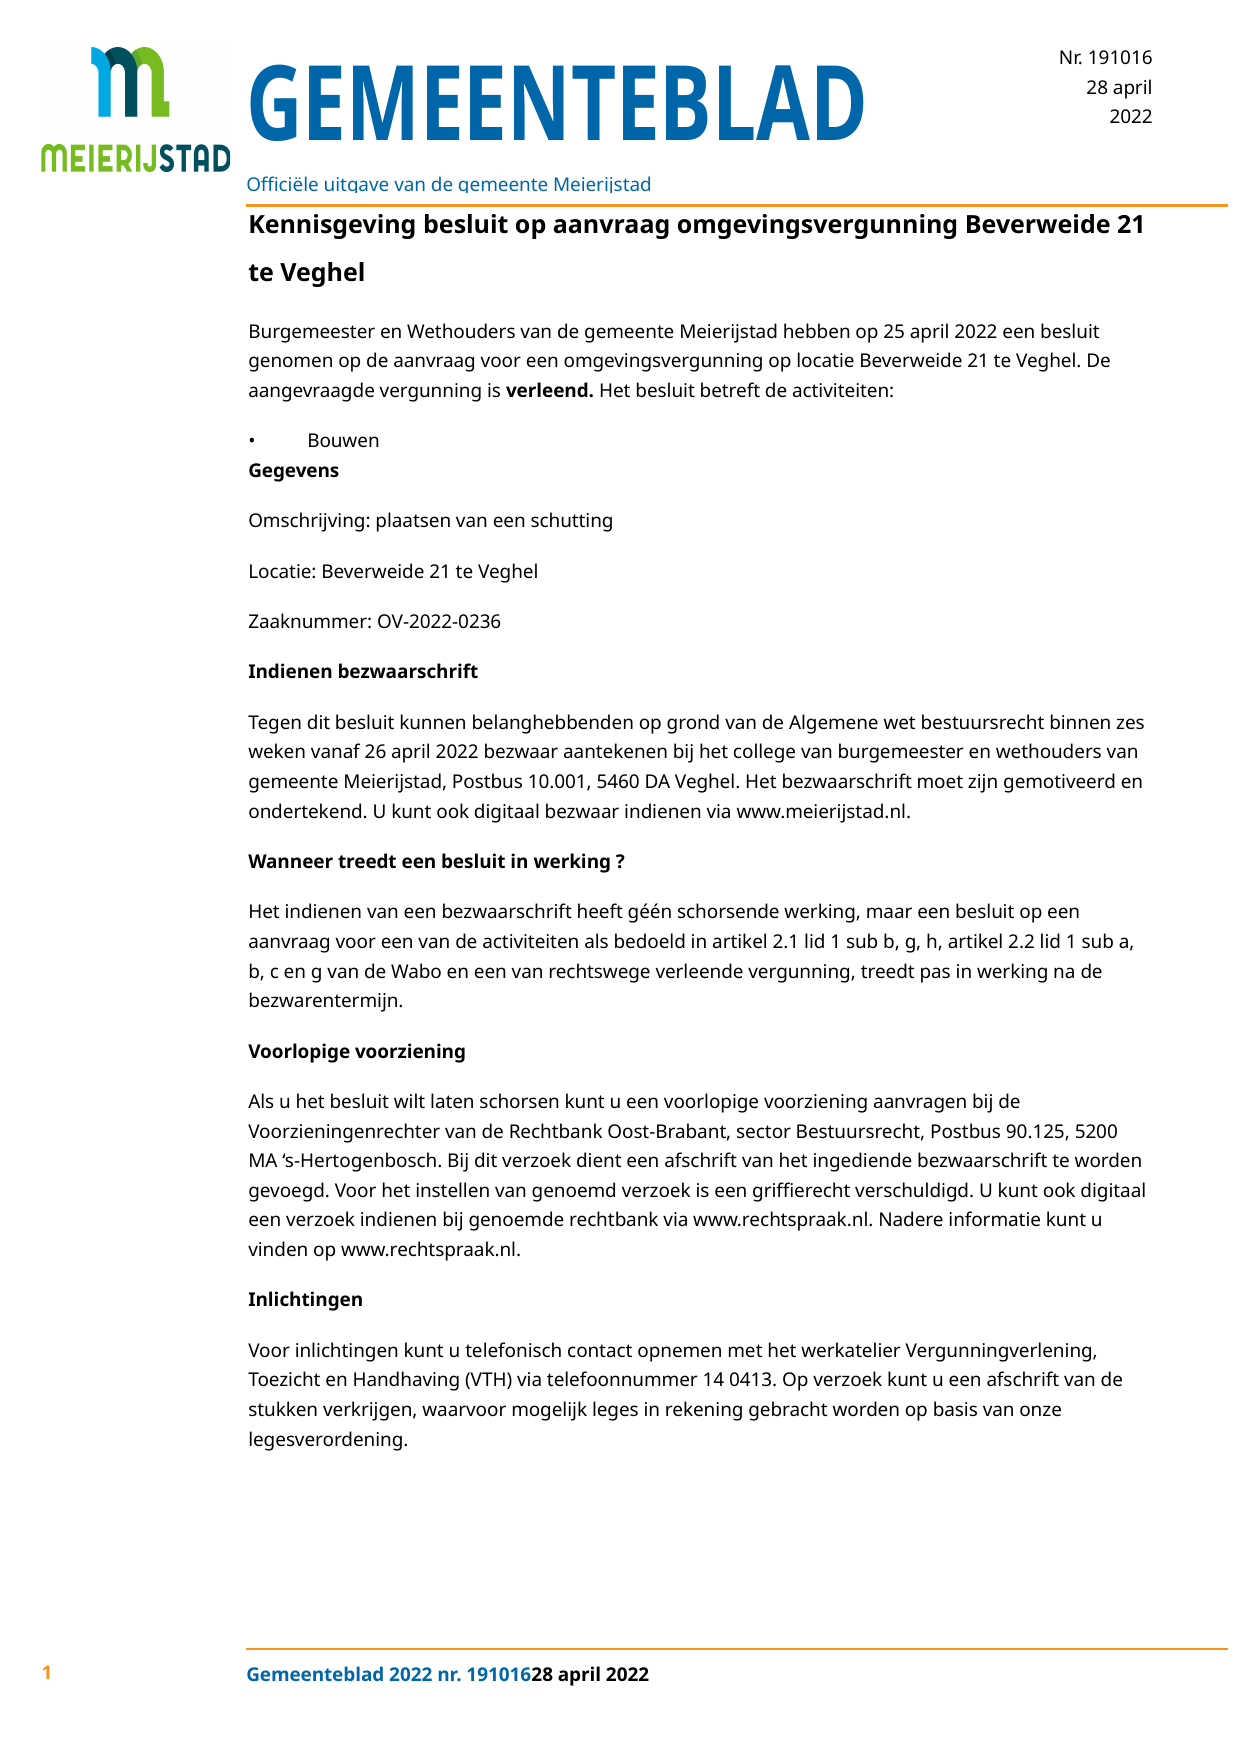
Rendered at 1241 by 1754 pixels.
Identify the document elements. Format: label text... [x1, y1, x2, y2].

text Voor inlichtingen kunt u telefonisch contact opnemen met het werkatelier Vergunningverlening, Toezicht en Handhaving (VTH) via telefoonnummer 14 0413. Op verzoek kunt u een afschrift van de stukken verkrijgen, waarvoor mogelijk leges in rekening gebracht worden op basis van onze legesverordening. [248, 1337, 1152, 1452]
text Als u het besluit wilt laten schorsen kunt u een voorlopige voorziening aanvragen bij de Voorzieningenrechter van de Rechtbank Oost-Brabant, sector Bestuursrecht, Postbus 90.125, 5200 MA ‘s-Hertogenbosch. Bij dit verzoek dient een afschrift van het ingediende bezwaarschrift te worden gevoegd. Voor het instellen van genoemd verzoek is een griffierecht verschuldigd. U kunt ook digitaal een verzoek indienen bij genoemde rechtbank via www.rechtspraak.nl. Nadere informatie kunt u vinden op www.rechtspraak.nl. [248, 1088, 1152, 1262]
text Locatie: Beverweide 21 te Veghel [248, 558, 1152, 584]
text Gegevens [248, 457, 1152, 483]
picture [41, 47, 231, 172]
text Zaaknummer: OV-2022-0236 [248, 608, 1152, 634]
text Tegen dit besluit kunnen belanghebbenden op grond van de Algemene wet bestuursrecht binnen zes weken vanaf 26 april 2022 bezwaar aantekenen bij het college van burgemeester en wethouders van gemeente Meierijstad, Postbus 10.001, 5460 DA Veghel. Het bezwaarschrift moet zijn gemotiveerd en ondertekend. U kunt ook digitaal bezwaar indienen via www.meierijstad.nl. [248, 709, 1152, 824]
text Burgemeester en Wethouders van de gemeente Meierijstad hebben op 25 april 2022 een besluit genomen op de aanvraag voor een omgevingsvergunning op locatie Beverweide 21 te Veghel. De aangevraagde vergunning is verleend. Het besluit betreft de activiteiten: [248, 318, 1152, 403]
text Indienen bezwaarschrift [248, 659, 1152, 684]
text Kennisgeving besluit op aanvraag omgevingsvergunning Beverweide 21 te Veghel [248, 207, 1152, 288]
text Inlichtingen [248, 1287, 1152, 1312]
list Bouwen [248, 427, 1152, 453]
text Voorlopige voorziening [248, 1038, 1152, 1064]
text Het indienen van een bezwaarschrift heeft géén schorsende werking, maar een besluit op een aanvraag voor een van de activiteiten als bedoeld in artikel 2.1 lid 1 sub b, g, h, artikel 2.2 lid 1 sub a, b, c en g van de Wabo en een van rechtswege verleende vergunning, treedt pas in werking na de bezwarentermijn. [248, 899, 1152, 1013]
text Wanneer treedt een besluit in werking ? [248, 848, 1152, 874]
text Omschrijving: plaatsen van een schutting [248, 507, 1152, 533]
